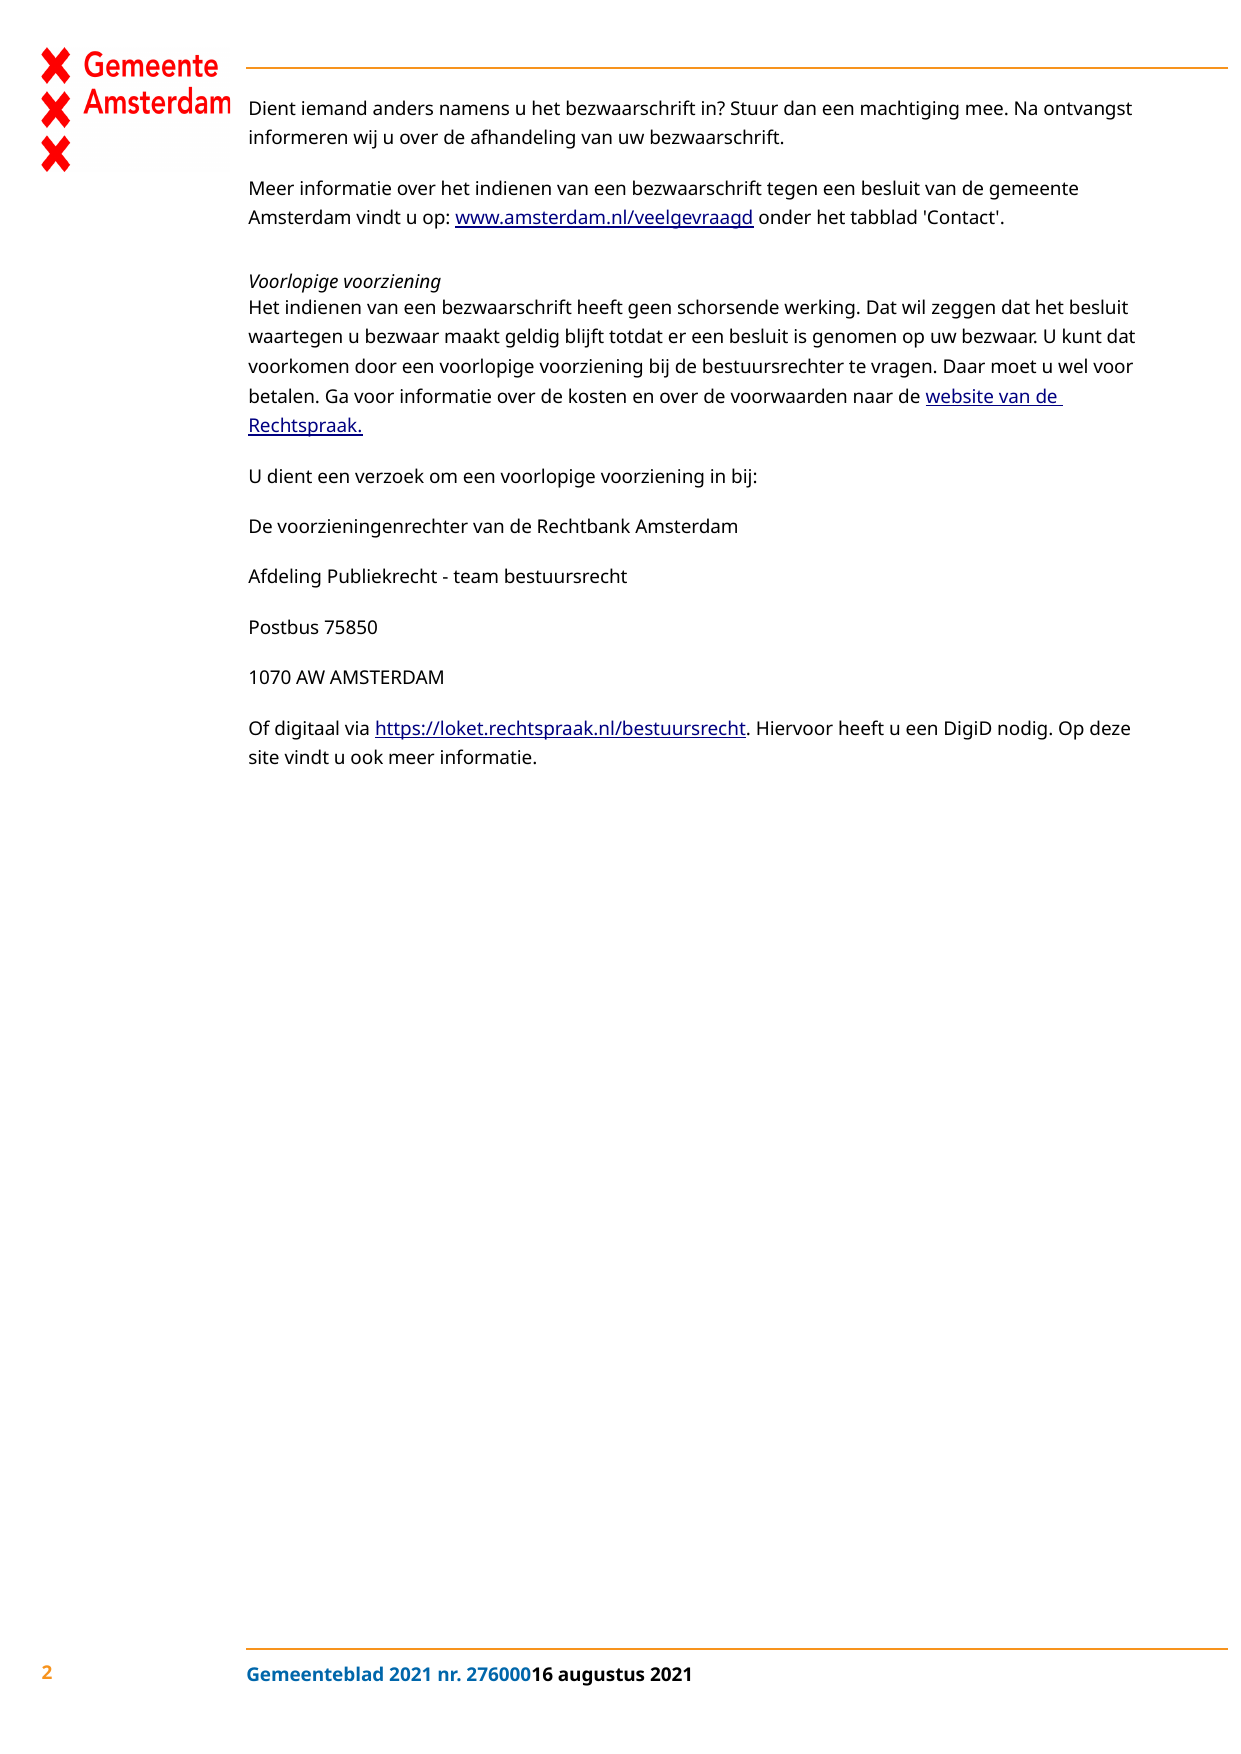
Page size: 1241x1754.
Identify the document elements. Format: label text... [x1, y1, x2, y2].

text U dient een verzoek om een voorlopige voorziening in bij: [248, 463, 1152, 488]
text Dient iemand anders namens u het bezwaarschrift in? Stuur dan een machtiging mee. Na ontvangst informeren wij u over de afhandeling van uw bezwaarschrift. [248, 95, 1152, 150]
text 1070 AW AMSTERDAM [248, 664, 1152, 690]
picture [41, 47, 231, 172]
text Het indienen van een bezwaarschrift heeft geen schorsende werking. Dat wil zeggen dat het besluit waartegen u bezwaar maakt geldig blijft totdat er een besluit is genomen op uw bezwaar. U kunt dat voorkomen door een voorlopige voorziening bij de bestuursrechter te vragen. Daar moet u wel voor betalen. Ga voor informatie over de kosten en over de voorwaarden naar de website van de Rechtspraak. [248, 294, 1152, 438]
text Afdeling Publiekrecht - team bestuursrecht [248, 564, 1152, 589]
text Of digitaal via https://loket.rechtspraak.nl/bestuursrecht. Hiervoor heeft u een DigiD nodig. Op deze site vindt u ook meer informatie. [248, 715, 1152, 770]
text Postbus 75850 [248, 614, 1152, 640]
text Voorlopige voorziening [248, 268, 1152, 294]
text De voorzieningenrechter van de Rechtbank Amsterdam [248, 513, 1152, 539]
text Meer informatie over het indienen van een bezwaarschrift tegen een besluit van de gemeente Amsterdam vindt u op: www.amsterdam.nl/veelgevraagd onder het tabblad 'Contact'. [248, 175, 1152, 230]
